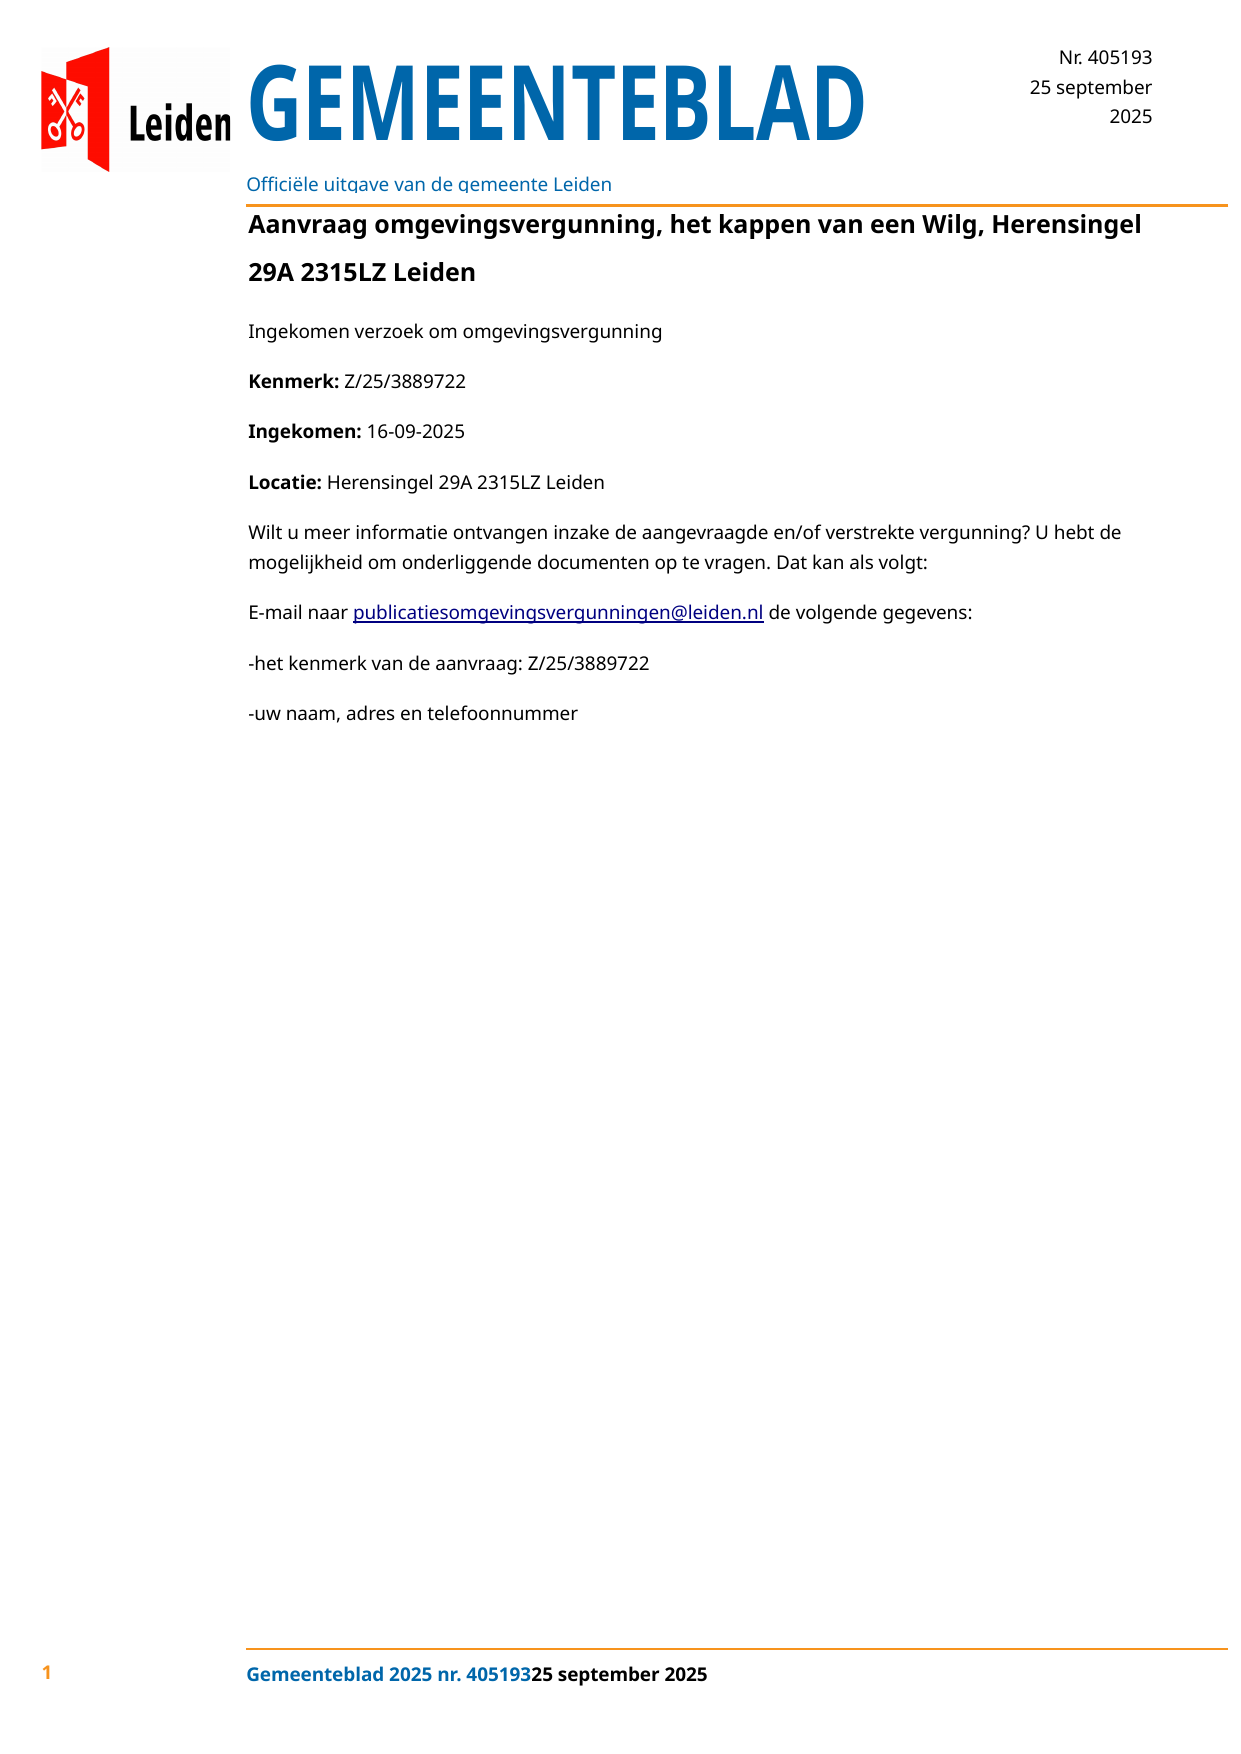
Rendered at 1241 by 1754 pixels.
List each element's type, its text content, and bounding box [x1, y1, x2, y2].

text Wilt u meer informatie ontvangen inzake de aangevraagde en/of verstrekte vergunning? U hebt de mogelijkheid om onderliggende documenten op te vragen. Dat kan als volgt: [248, 519, 1152, 575]
text Kenmerk: Z/25/3889722 [248, 368, 1152, 394]
text Aanvraag omgevingsvergunning, het kappen van een Wilg, Herensingel 29A 2315LZ Leiden [248, 207, 1152, 288]
picture [41, 47, 231, 172]
text Ingekomen: 16-09-2025 [248, 419, 1152, 444]
text Locatie: Herensingel 29A 2315LZ Leiden [248, 469, 1152, 495]
text -het kenmerk van de aanvraag: Z/25/3889722 [248, 650, 1152, 676]
text -uw naam, adres en telefoonnummer [248, 700, 1152, 726]
text Ingekomen verzoek om omgevingsvergunning [248, 318, 1152, 344]
text E-mail naar publicatiesomgevingsvergunningen@leiden.nl de volgende gegevens: [248, 599, 1152, 625]
